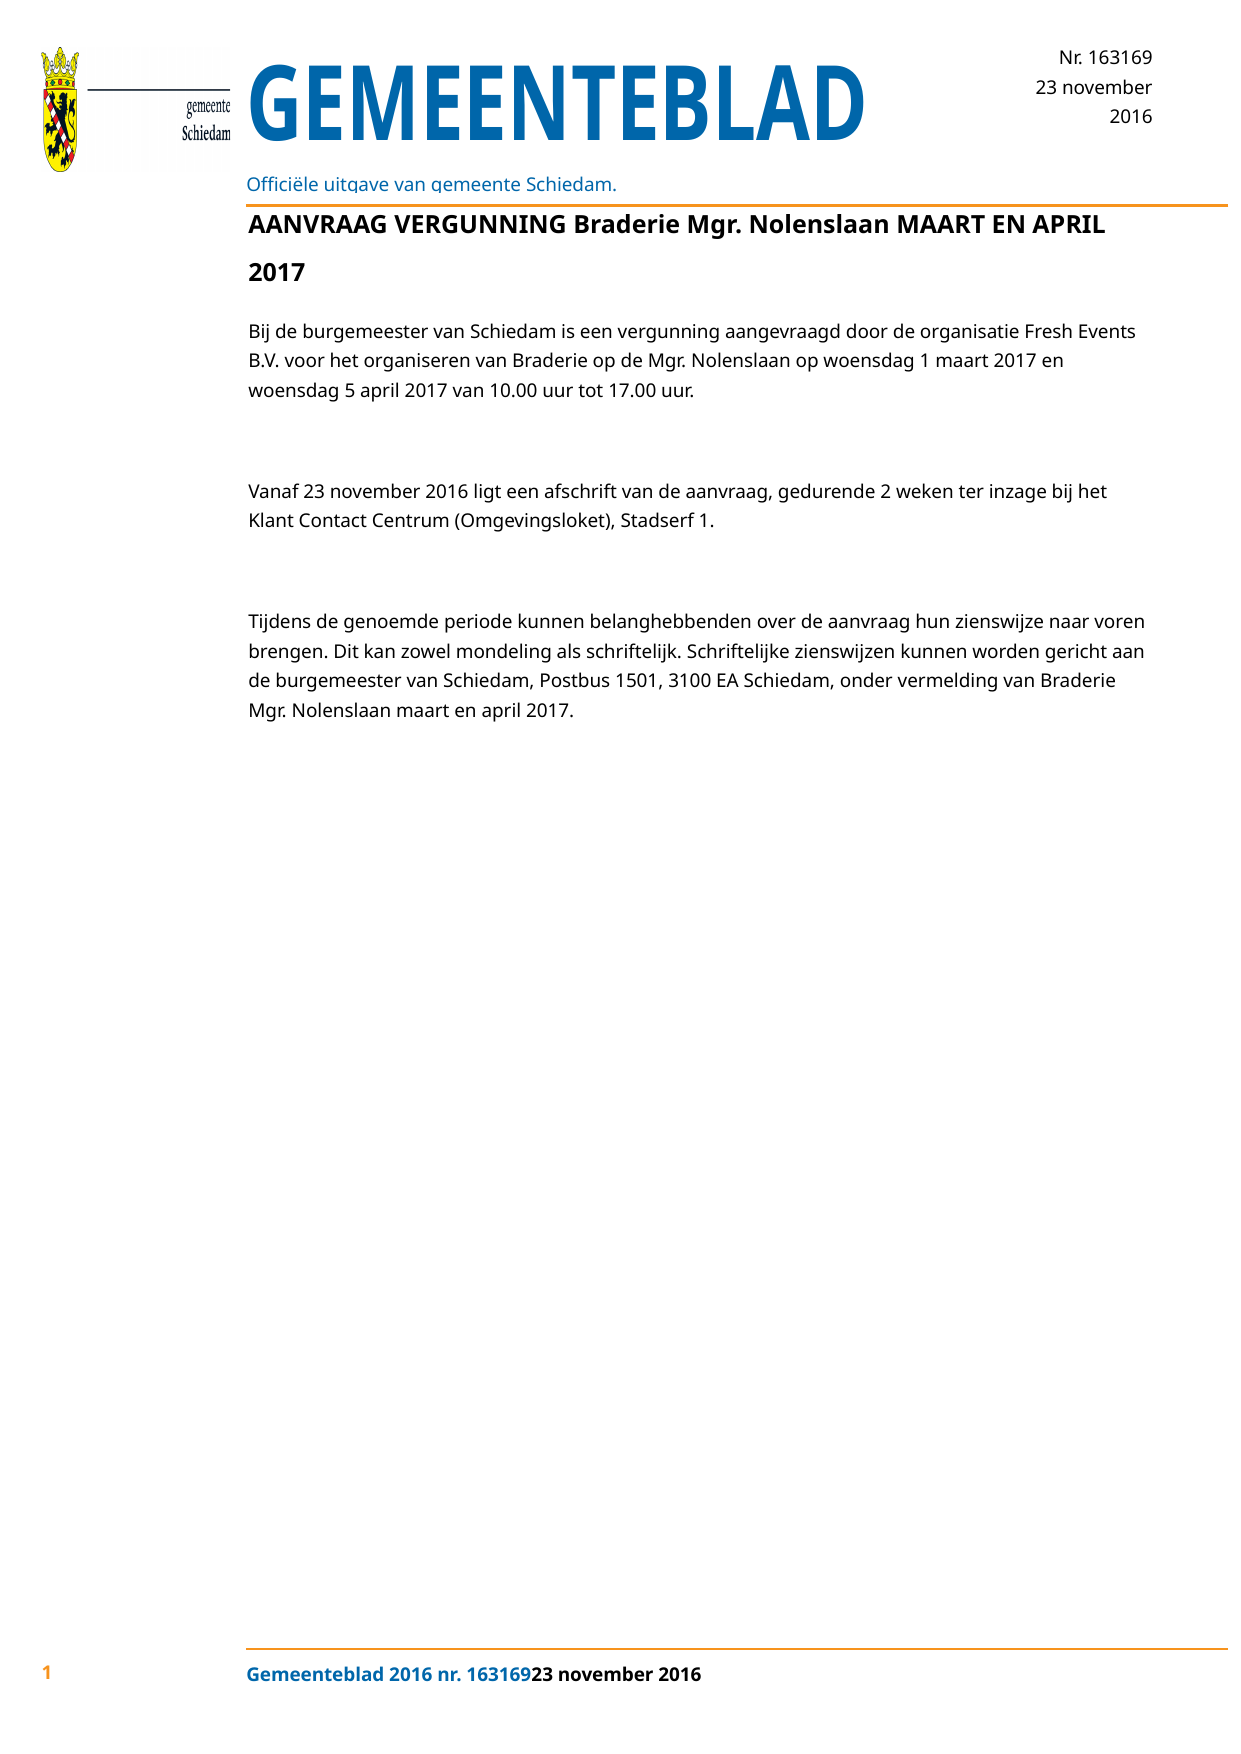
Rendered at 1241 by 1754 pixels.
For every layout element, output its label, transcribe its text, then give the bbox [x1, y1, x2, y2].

text AANVRAAG VERGUNNING Braderie Mgr. Nolenslaan MAART EN APRIL 2017 [248, 207, 1152, 288]
text Vanaf 23 november 2016 ligt een afschrift van de aanvraag, gedurende 2 weken ter inzage bij het Klant Contact Centrum (Omgevingsloket), Stadserf 1. [248, 478, 1152, 533]
text Tijdens de genoemde periode kunnen belanghebbenden over de aanvraag hun zienswijze naar voren brengen. Dit kan zowel mondeling als schriftelijk. Schriftelijke zienswijzen kunnen worden gericht aan de burgemeester van Schiedam, Postbus 1501, 3100 EA Schiedam, onder vermelding van Braderie Mgr. Nolenslaan maart en april 2017. [248, 608, 1152, 723]
text Bij de burgemeester van Schiedam is een vergunning aangevraagd door de organisatie Fresh Events B.V. voor het organiseren van Braderie op de Mgr. Nolenslaan op woensdag 1 maart 2017 en woensdag 5 april 2017 van 10.00 uur tot 17.00 uur. [248, 318, 1152, 403]
picture [41, 47, 231, 172]
